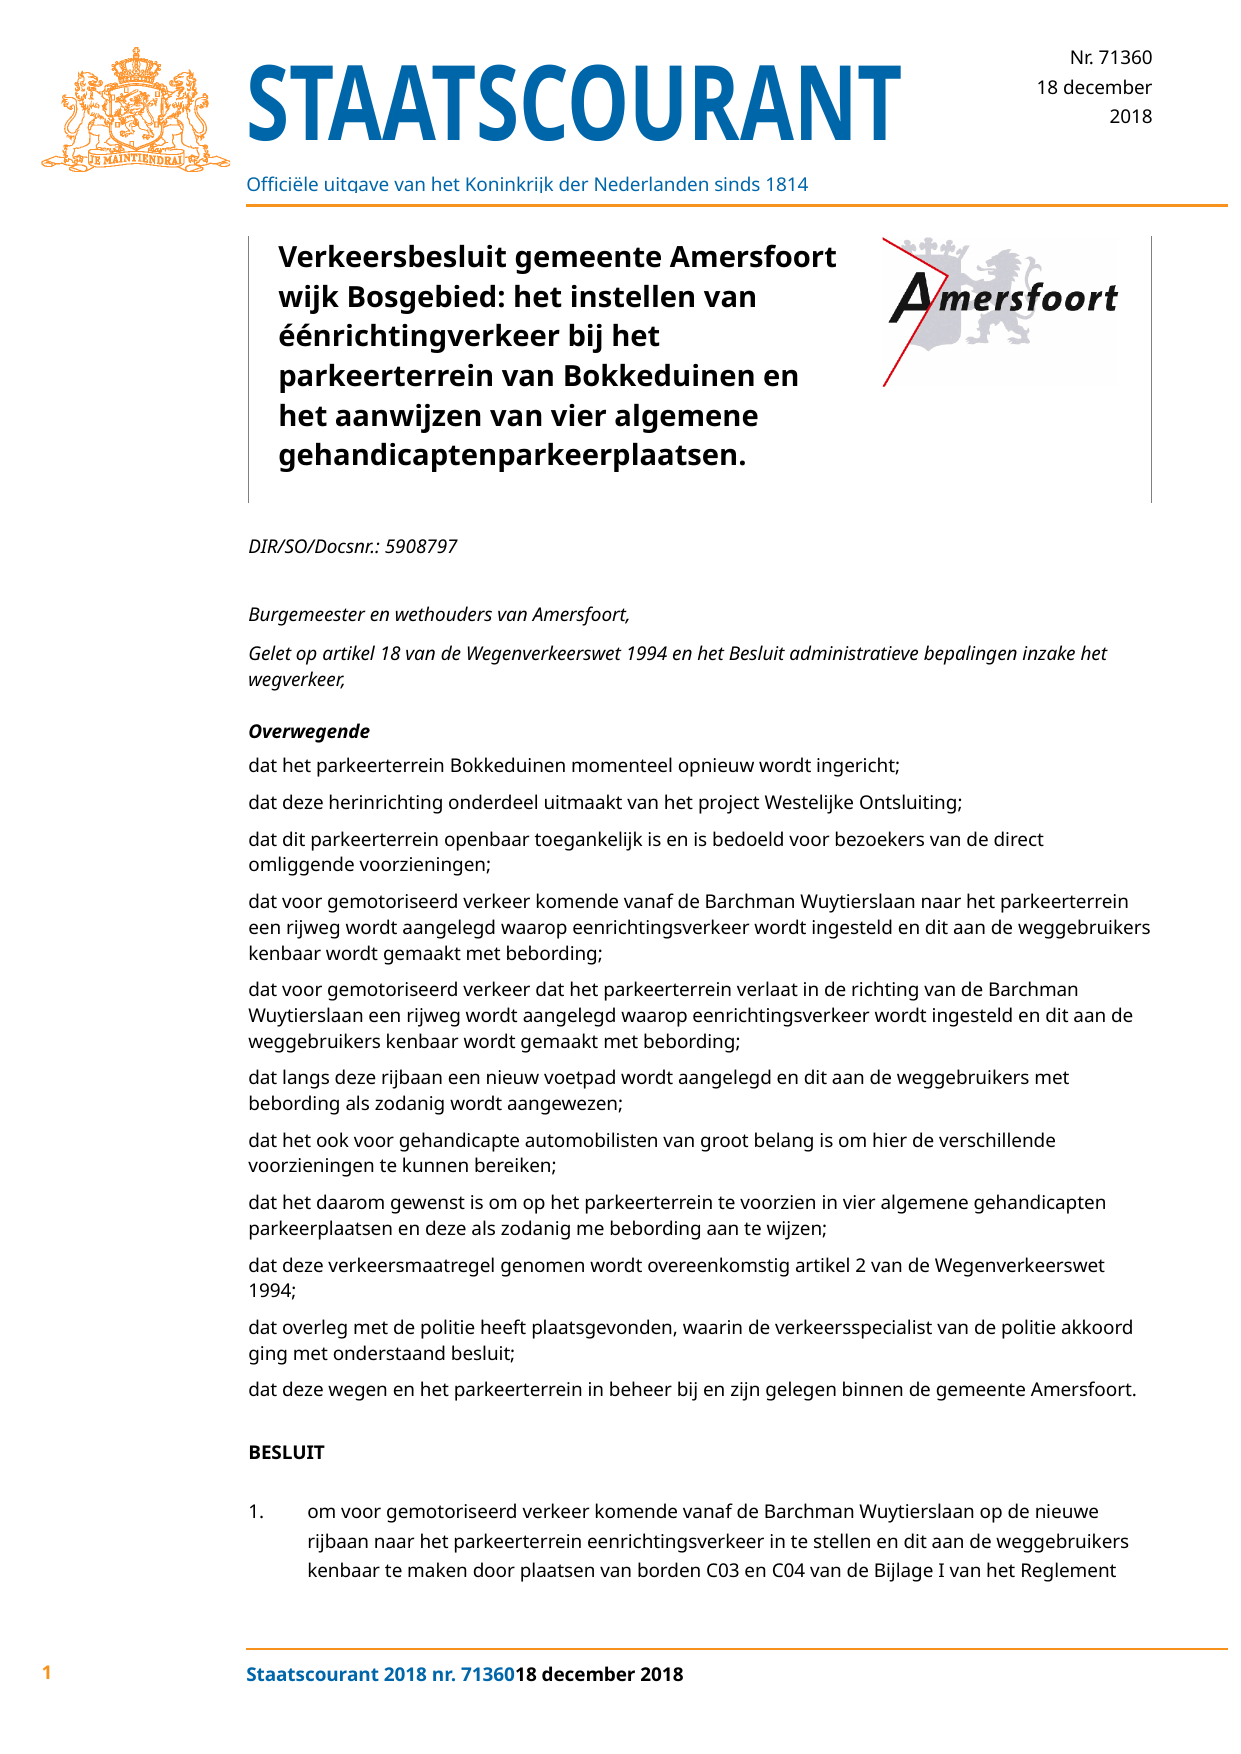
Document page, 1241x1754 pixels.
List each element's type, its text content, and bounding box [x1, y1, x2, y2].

text dat het parkeerterrein Bokkeduinen momenteel opnieuw wordt ingericht; [248, 753, 1152, 778]
table_header [850, 236, 1151, 503]
text Burgemeester en wethouders van Amersfoort, [248, 601, 1152, 626]
text dat voor gemotoriseerd verkeer dat het parkeerterrein verlaat in de richting van de Barchman Wuytierslaan een rijweg wordt aangelegd waarop eenrichtingsverkeer wordt ingesteld en dit aan de weggebruikers kenbaar wordt gemaakt met bebording; [248, 976, 1152, 1054]
text dat deze herinrichting onderdeel uitmaakt van het project Westelijke Ontsluiting; [248, 789, 1152, 815]
text dat langs deze rijbaan een nieuw voetpad wordt aangelegd en dit aan de weggebruikers met bebording als zodanig wordt aangewezen; [248, 1064, 1152, 1116]
text dat deze wegen en het parkeerterrein in beheer bij en zijn gelegen binnen de gemeente Amersfoort. [248, 1377, 1152, 1402]
table_header Verkeersbesluit gemeente Amersfoort wijk Bosgebied: het instellen van éénrichtingverkeer bij het parkeerterrein van Bokkeduinen en het aanwijzen van vier algemene gehandicaptenparkeerplaatsen. [249, 236, 850, 503]
picture [41, 47, 231, 172]
text Overwegende [248, 718, 1152, 744]
text dat het daarom gewenst is om op het parkeerterrein te voorzien in vier algemene gehandicapten parkeerplaatsen en deze als zodanig me bebording aan te wijzen; [248, 1189, 1152, 1241]
text dat dit parkeerterrein openbaar toegankelijk is en is bedoeld voor bezoekers van de direct omliggende voorzieningen; [248, 826, 1152, 877]
text DIR/SO/Docsnr.: 5908797 [248, 533, 1152, 559]
list om voor gemotoriseerd verkeer komende vanaf de Barchman Wuytierslaan op de nieuwe rijbaan naar het parkeerterrein eenrichtingsverkeer in te stellen en dit aan de weggebruikers kenbaar te maken door plaatsen van borden C03 en C04 van de Bijlage I van het Reglement [248, 1498, 1152, 1583]
text Gelet op artikel 18 van de Wegenverkeerswet 1994 en het Besluit administratieve bepalingen inzake het wegverkeer, [248, 640, 1152, 691]
text dat deze verkeersmaatregel genomen wordt overeenkomstig artikel 2 van de Wegenverkeerswet 1994; [248, 1252, 1152, 1303]
text BESLUIT [248, 1439, 1152, 1465]
text dat voor gemotoriseerd verkeer komende vanaf de Barchman Wuytierslaan naar het parkeerterrein een rijweg wordt aangelegd waarop eenrichtingsverkeer wordt ingesteld en dit aan de weggebruikers kenbaar wordt gemaakt met bebording; [248, 888, 1152, 966]
text dat het ook voor gehandicapte automobilisten van groot belang is om hier de verschillende voorzieningen te kunnen bereiken; [248, 1127, 1152, 1178]
text dat overleg met de politie heeft plaatsgevonden, waarin de verkeersspecialist van de politie akkoord ging met onderstaand besluit; [248, 1314, 1152, 1366]
picture [882, 236, 1119, 387]
